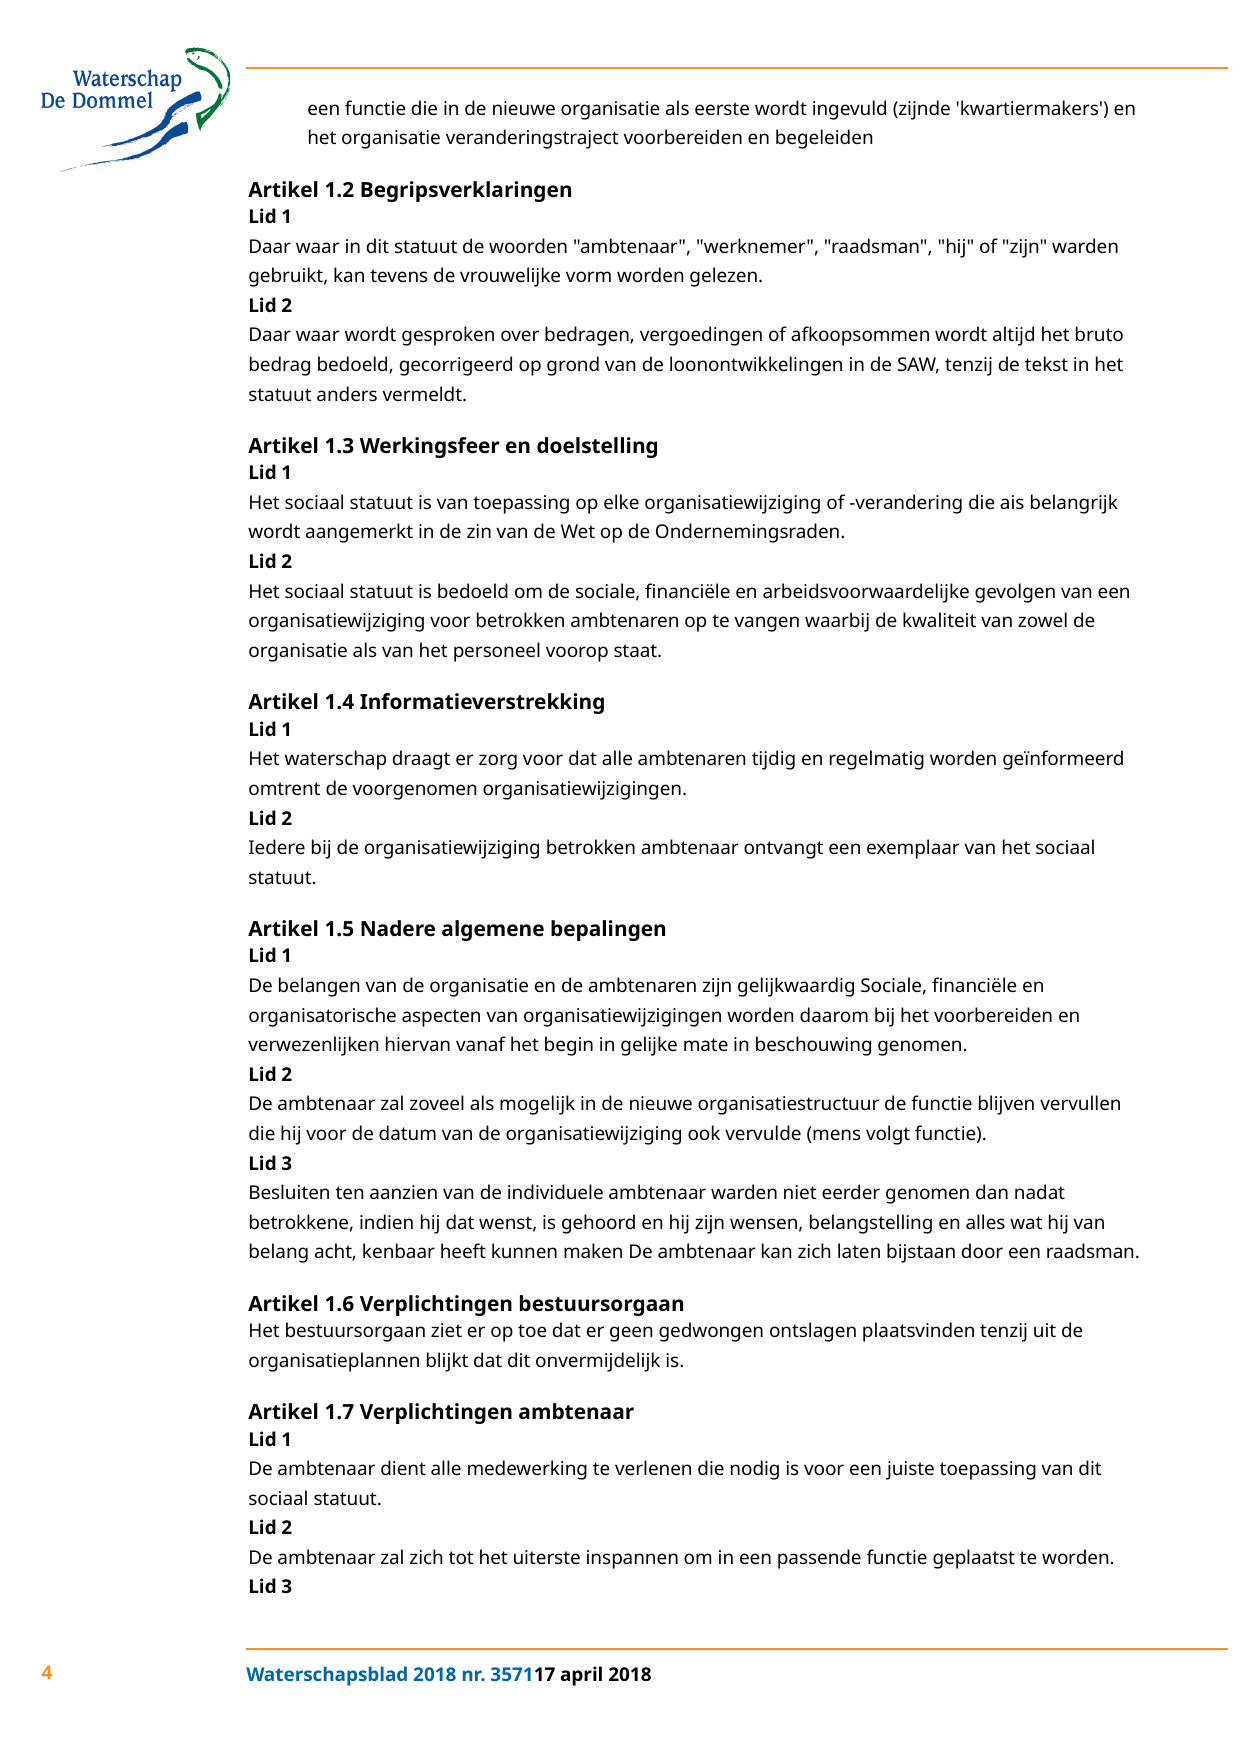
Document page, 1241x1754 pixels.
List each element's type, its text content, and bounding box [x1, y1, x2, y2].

text Daar waar in dit statuut de woorden "ambtenaar", "werknemer", "raadsman", "hij" of "zijn" warden gebruikt, kan tevens de vrouwelijke vorm worden gelezen. [248, 233, 1152, 288]
text Artikel 1.5 Nadere algemene bepalingen [248, 914, 1152, 943]
text Lid 2 [248, 1514, 1152, 1540]
text Lid 2 [248, 1061, 1152, 1087]
text Lid 2 [248, 548, 1152, 574]
text Lid 3 [248, 1150, 1152, 1176]
text Artikel 1.4 Informatieverstrekking [248, 687, 1152, 716]
text Lid 1 [248, 459, 1152, 485]
text Artikel 1.6 Verplichtingen bestuursorgaan [248, 1289, 1152, 1317]
text Lid 2 [248, 292, 1152, 318]
text Lid 1 [248, 943, 1152, 968]
text De ambtenaar zal zoveel als mogelijk in de nieuwe organisatiestructuur de functie blijven vervullen die hij voor de datum van de organisatiewijziging ook vervulde (mens volgt functie). [248, 1091, 1152, 1146]
text De ambtenaar zal zich tot het uiterste inspannen om in een passende functie geplaatst te worden. [248, 1544, 1152, 1570]
text Daar waar wordt gesproken over bedragen, vergoedingen of afkoopsommen wordt altijd het bruto bedrag bedoeld, gecorrigeerd op grond van de loonontwikkelingen in de SAW, tenzij de tekst in het statuut anders vermeldt. [248, 322, 1152, 406]
text De ambtenaar dient alle medewerking te verlenen die nodig is voor een juiste toepassing van dit sociaal statuut. [248, 1455, 1152, 1511]
text Artikel 1.2 Begripsverklaringen [248, 175, 1152, 203]
text Iedere bij de organisatiewijziging betrokken ambtenaar ontvangt een exemplaar van het sociaal statuut. [248, 834, 1152, 889]
text Lid 1 [248, 203, 1152, 229]
text Besluiten ten aanzien van de individuele ambtenaar warden niet eerder genomen dan nadat betrokkene, indien hij dat wenst, is gehoord en hij zijn wensen, belangstelling en alles wat hij van belang acht, kenbaar heeft kunnen maken De ambtenaar kan zich laten bijstaan door een raadsman. [248, 1179, 1152, 1264]
text Artikel 1.3 Werkingsfeer en doelstelling [248, 431, 1152, 459]
text Lid 1 [248, 716, 1152, 742]
text Het sociaal statuut is bedoeld om de sociale, financiële en arbeidsvoorwaardelijke gevolgen van een organisatiewijziging voor betrokken ambtenaren op te vangen waarbij de kwaliteit van zowel de organisatie als van het personeel voorop staat. [248, 578, 1152, 663]
picture [41, 47, 231, 172]
text Lid 3 [248, 1574, 1152, 1599]
text Het waterschap draagt er zorg voor dat alle ambtenaren tijdig en regelmatig worden geïnformeerd omtrent de voorgenomen organisatiewijzigingen. [248, 746, 1152, 801]
text Het sociaal statuut is van toepassing op elke organisatiewijziging of -verandering die ais belangrijk wordt aangemerkt in de zin van de Wet op de Ondernemingsraden. [248, 489, 1152, 544]
text Lid 2 [248, 805, 1152, 830]
text Artikel 1.7 Verplichtingen ambtenaar [248, 1397, 1152, 1426]
text Lid 1 [248, 1426, 1152, 1452]
list een functie die in de nieuwe organisatie als eerste wordt ingevuld (zijnde 'kwartiermakers') en het organisatie veranderingstraject voorbereiden en begeleiden [248, 95, 1152, 150]
text Het bestuursorgaan ziet er op toe dat er geen gedwongen ontslagen plaatsvinden tenzij uit de organisatieplannen blijkt dat dit onvermijdelijk is. [248, 1317, 1152, 1373]
text De belangen van de organisatie en de ambtenaren zijn gelijkwaardig Sociale, financiële en organisatorische aspecten van organisatiewijzigingen worden daarom bij het voorbereiden en verwezenlijken hiervan vanaf het begin in gelijke mate in beschouwing genomen. [248, 972, 1152, 1057]
